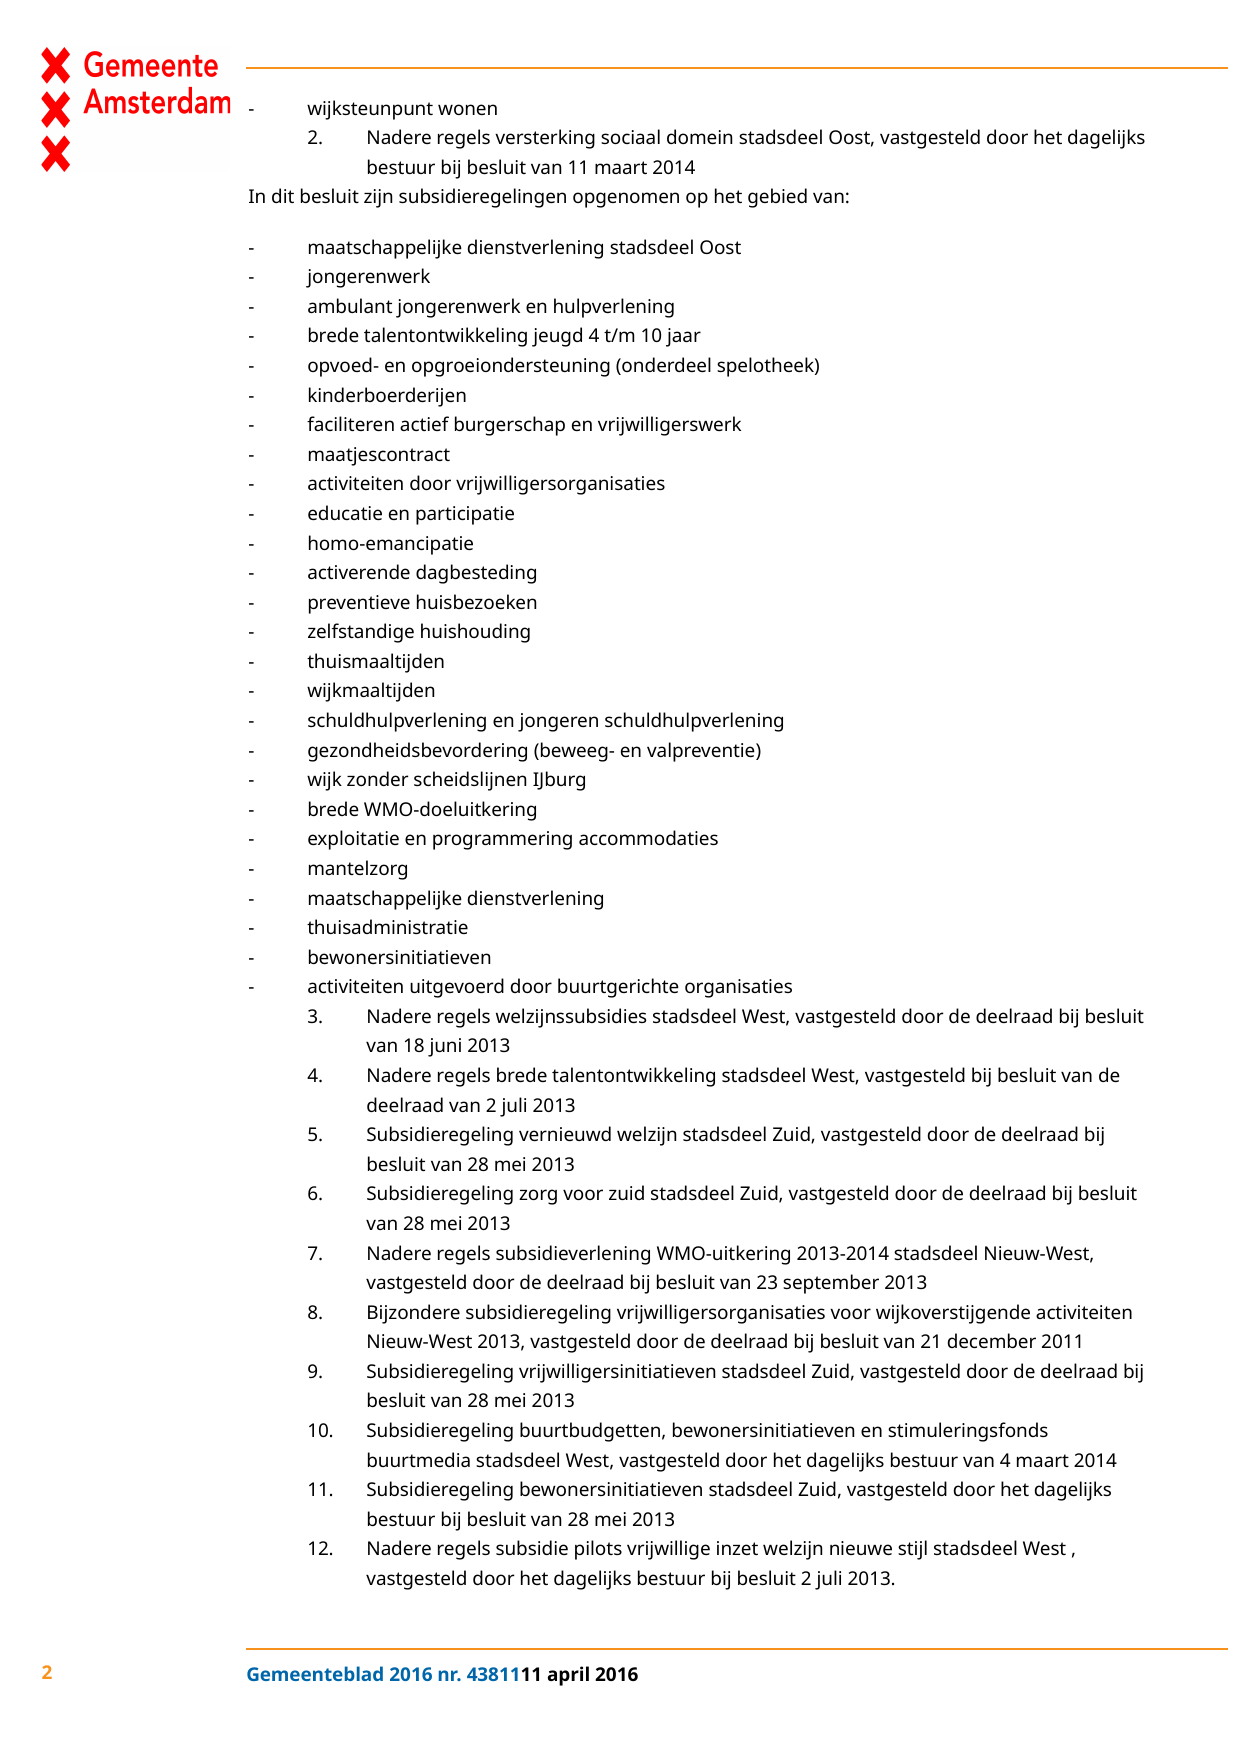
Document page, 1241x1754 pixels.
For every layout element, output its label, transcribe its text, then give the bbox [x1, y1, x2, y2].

list Nadere regels subsidie pilots vrijwillige inzet welzijn nieuwe stijl stadsdeel West , vastgesteld door het dagelijks bestuur bij besluit 2 juli 2013. [307, 1536, 1152, 1591]
list opvoed- en opgroeiondersteuning (onderdeel spelotheek) [248, 352, 1152, 378]
list maatschappelijke dienstverlening stadsdeel Oost [248, 234, 1152, 260]
list kinderboerderijen [248, 382, 1152, 408]
list Bijzondere subsidieregeling vrijwilligersorganisaties voor wijkoverstijgende activiteiten Nieuw-West 2013, vastgesteld door de deelraad bij besluit van 21 december 2011 [307, 1299, 1152, 1354]
list Nadere regels subsidieverlening WMO-uitkering 2013-2014 stadsdeel Nieuw-West, vastgesteld door de deelraad bij besluit van 23 september 2013 [307, 1240, 1152, 1295]
list educatie en participatie [248, 500, 1152, 526]
list Subsidieregeling vrijwilligersinitiatieven stadsdeel Zuid, vastgesteld door de deelraad bij besluit van 28 mei 2013 [307, 1358, 1152, 1413]
list brede WMO-doeluitkering [248, 796, 1152, 822]
list Nadere regels versterking sociaal domein stadsdeel Oost, vastgesteld door het dagelijks bestuur bij besluit van 11 maart 2014 [307, 124, 1152, 180]
list ambulant jongerenwerk en hulpverlening [248, 293, 1152, 319]
list maatjescontract [248, 441, 1152, 467]
text In dit besluit zijn subsidieregelingen opgenomen op het gebied van: [248, 183, 1152, 209]
picture [41, 47, 231, 172]
list activiteiten uitgevoerd door buurtgerichte organisaties [248, 973, 1152, 999]
list Nadere regels welzijnssubsidies stadsdeel West, vastgesteld door de deelraad bij besluit van 18 juni 2013 [307, 1003, 1152, 1058]
list wijk zonder scheidslijnen IJburg [248, 766, 1152, 792]
list schuldhulpverlening en jongeren schuldhulpverlening [248, 707, 1152, 733]
list activerende dagbesteding [248, 559, 1152, 585]
list bewonersinitiatieven [248, 944, 1152, 970]
list maatschappelijke dienstverlening [248, 885, 1152, 911]
list exploitatie en programmering accommodaties [248, 826, 1152, 851]
list faciliteren actief burgerschap en vrijwilligerswerk [248, 411, 1152, 437]
list mantelzorg [248, 855, 1152, 881]
list Subsidieregeling zorg voor zuid stadsdeel Zuid, vastgesteld door de deelraad bij besluit van 28 mei 2013 [307, 1181, 1152, 1236]
list zelfstandige huishouding [248, 618, 1152, 644]
list homo-emancipatie [248, 530, 1152, 556]
list Nadere regels brede talentontwikkeling stadsdeel West, vastgesteld bij besluit van de deelraad van 2 juli 2013 [307, 1062, 1152, 1118]
list Subsidieregeling buurtbudgetten, bewonersinitiatieven en stimuleringsfonds buurtmedia stadsdeel West, vastgesteld door het dagelijks bestuur van 4 maart 2014 [307, 1417, 1152, 1473]
list wijksteunpunt wonen [248, 95, 1152, 121]
list wijkmaaltijden [248, 678, 1152, 703]
list thuisadministratie [248, 914, 1152, 940]
list Subsidieregeling vernieuwd welzijn stadsdeel Zuid, vastgesteld door de deelraad bij besluit van 28 mei 2013 [307, 1121, 1152, 1177]
list activiteiten door vrijwilligersorganisaties [248, 471, 1152, 496]
list thuismaaltijden [248, 648, 1152, 674]
list gezondheidsbevordering (beweeg- en valpreventie) [248, 737, 1152, 763]
list jongerenwerk [248, 263, 1152, 289]
list preventieve huisbezoeken [248, 589, 1152, 615]
list brede talentontwikkeling jeugd 4 t/m 10 jaar [248, 323, 1152, 348]
list Subsidieregeling bewonersinitiatieven stadsdeel Zuid, vastgesteld door het dagelijks bestuur bij besluit van 28 mei 2013 [307, 1476, 1152, 1532]
